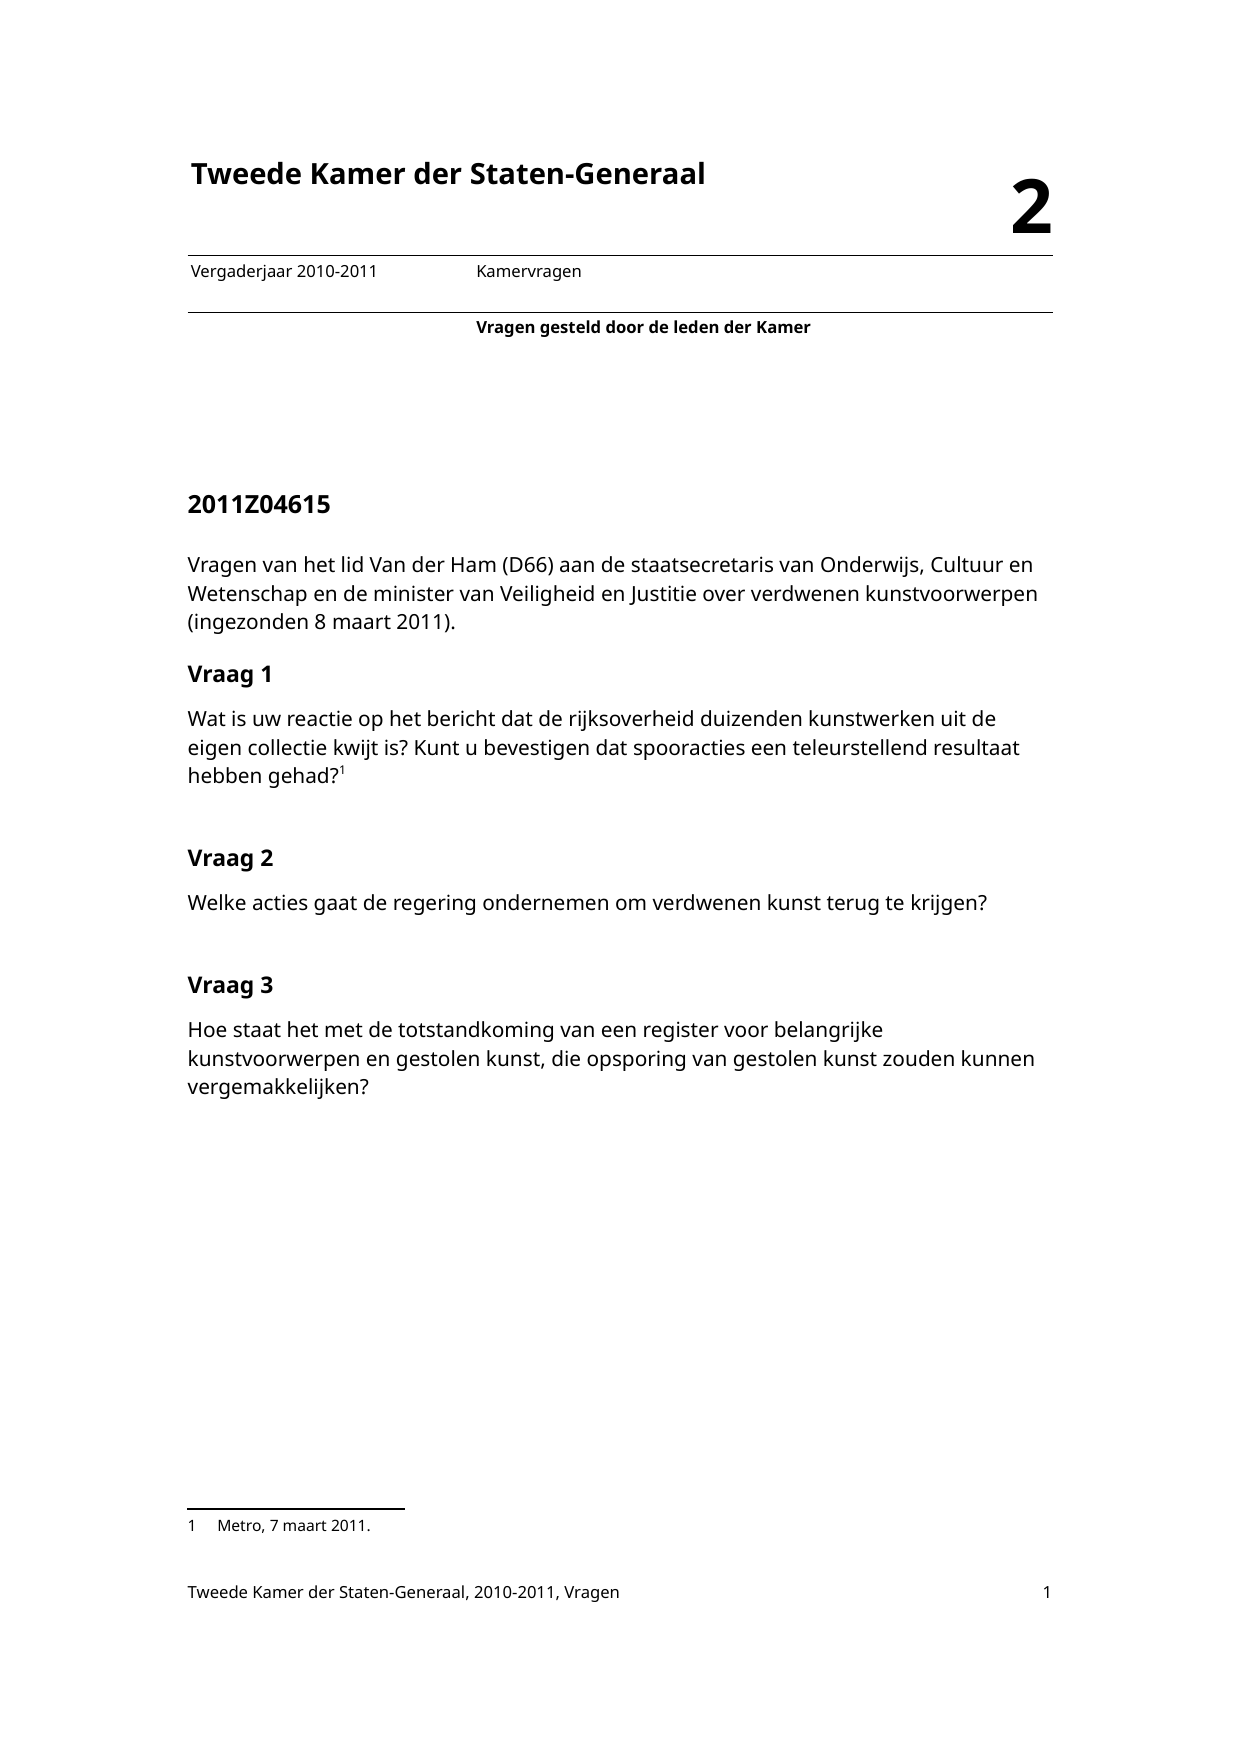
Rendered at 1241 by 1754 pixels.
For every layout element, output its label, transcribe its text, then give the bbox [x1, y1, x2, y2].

table_cell Vergaderjaar 2010-2011 [188, 256, 473, 312]
table_cell [188, 313, 473, 339]
table_header 2 [880, 150, 1053, 255]
text Hoe staat het met de totstandkoming van een register voor belangrijke kunstvoorwerpen en gestolen kunst, die opsporing van gestolen kunst zouden kunnen vergemakkelijken? [187, 1016, 1053, 1101]
table_header Tweede Kamer der Staten-Generaal [188, 150, 879, 255]
table_cell Kamervragen [473, 256, 1053, 312]
text 2011Z04615 [187, 487, 1053, 521]
text Wat is uw reactie op het bericht dat de rijksoverheid duizenden kunstwerken uit de eigen collectie kwijt is? Kunt u bevestigen dat spooracties een teleurstellend resultaat hebben gehad? [187, 704, 1053, 790]
text Welke acties gaat de regering ondernemen om verdwenen kunst terug te krijgen? [187, 888, 1053, 917]
table_cell Vragen gesteld door de leden der Kamer [473, 313, 1053, 339]
text Vragen van het lid Van der Ham (D66) aan de staatsecretaris van Onderwijs, Cultuur en Wetenschap en de minister van Veiligheid en Justitie over verdwenen kunstvoorwerpen (ingezonden 8 maart 2011). [187, 550, 1053, 636]
text Metro, 7 maart 2011. [187, 1508, 1053, 1536]
subtitle Vraag 1 [187, 658, 1053, 689]
subtitle Vraag 2 [187, 842, 1053, 873]
subtitle Vraag 3 [187, 969, 1053, 1001]
